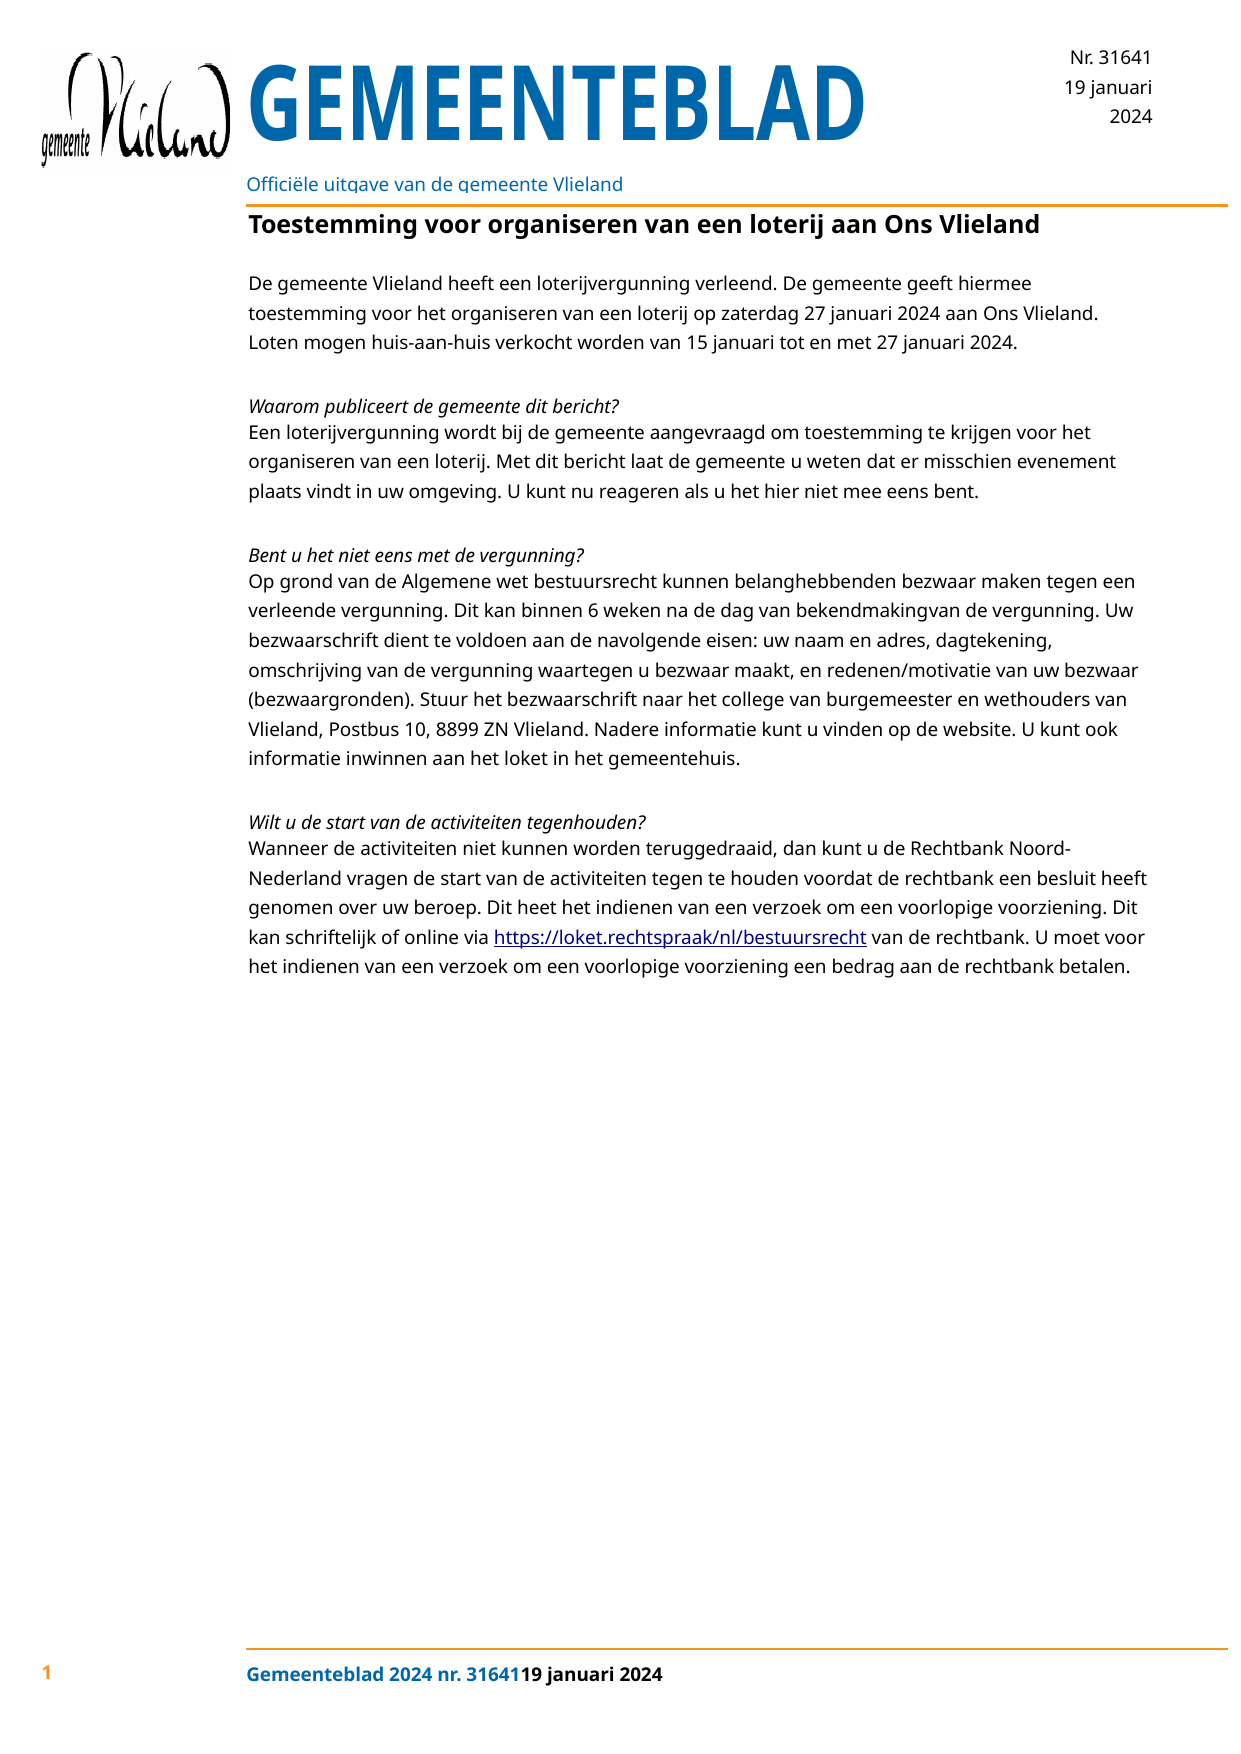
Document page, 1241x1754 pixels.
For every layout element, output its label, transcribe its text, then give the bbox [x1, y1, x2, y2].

text Bent u het niet eens met de vergunning? [248, 542, 1152, 568]
picture [41, 47, 231, 172]
text Waarom publiceert de gemeente dit bericht? [248, 393, 1152, 419]
text Een loterijvergunning wordt bij de gemeente aangevraagd om toestemming te krijgen voor het organiseren van een loterij. Met dit bericht laat de gemeente u weten dat er misschien evenement plaats vindt in uw omgeving. U kunt nu reageren als u het hier niet mee eens bent. [248, 419, 1152, 504]
text Wilt u de start van de activiteiten tegenhouden? [248, 809, 1152, 835]
text De gemeente Vlieland heeft een loterijvergunning verleend. De gemeente geeft hiermee toestemming voor het organiseren van een loterij op zaterdag 27 januari 2024 aan Ons Vlieland. Loten mogen huis-aan-huis verkocht worden van 15 januari tot en met 27 januari 2024. [248, 270, 1152, 355]
text Op grond van de Algemene wet bestuursrecht kunnen belanghebbenden bezwaar maken tegen een verleende vergunning. Dit kan binnen 6 weken na de dag van bekendmakingvan de vergunning. Uw bezwaarschrift dient te voldoen aan de navolgende eisen: uw naam en adres, dagtekening, omschrijving van de vergunning waartegen u bezwaar maakt, en redenen/motivatie van uw bezwaar (bezwaargronden). Stuur het bezwaarschrift naar het college van burgemeester en wethouders van Vlieland, Postbus 10, 8899 ZN Vlieland. Nadere informatie kunt u vinden op de website. U kunt ook informatie inwinnen aan het loket in het gemeentehuis. [248, 568, 1152, 771]
text Toestemming voor organiseren van een loterij aan Ons Vlieland [248, 207, 1152, 241]
text Wanneer de activiteiten niet kunnen worden teruggedraaid, dan kunt u de Rechtbank Noord-Nederland vragen de start van de activiteiten tegen te houden voordat de rechtbank een besluit heeft genomen over uw beroep. Dit heet het indienen van een verzoek om een voorlopige voorziening. Dit kan schriftelijk of online via https://loket.rechtspraak/nl/bestuursrecht van de rechtbank. U moet voor het indienen van een verzoek om een voorlopige voorziening een bedrag aan de rechtbank betalen. [248, 835, 1152, 979]
